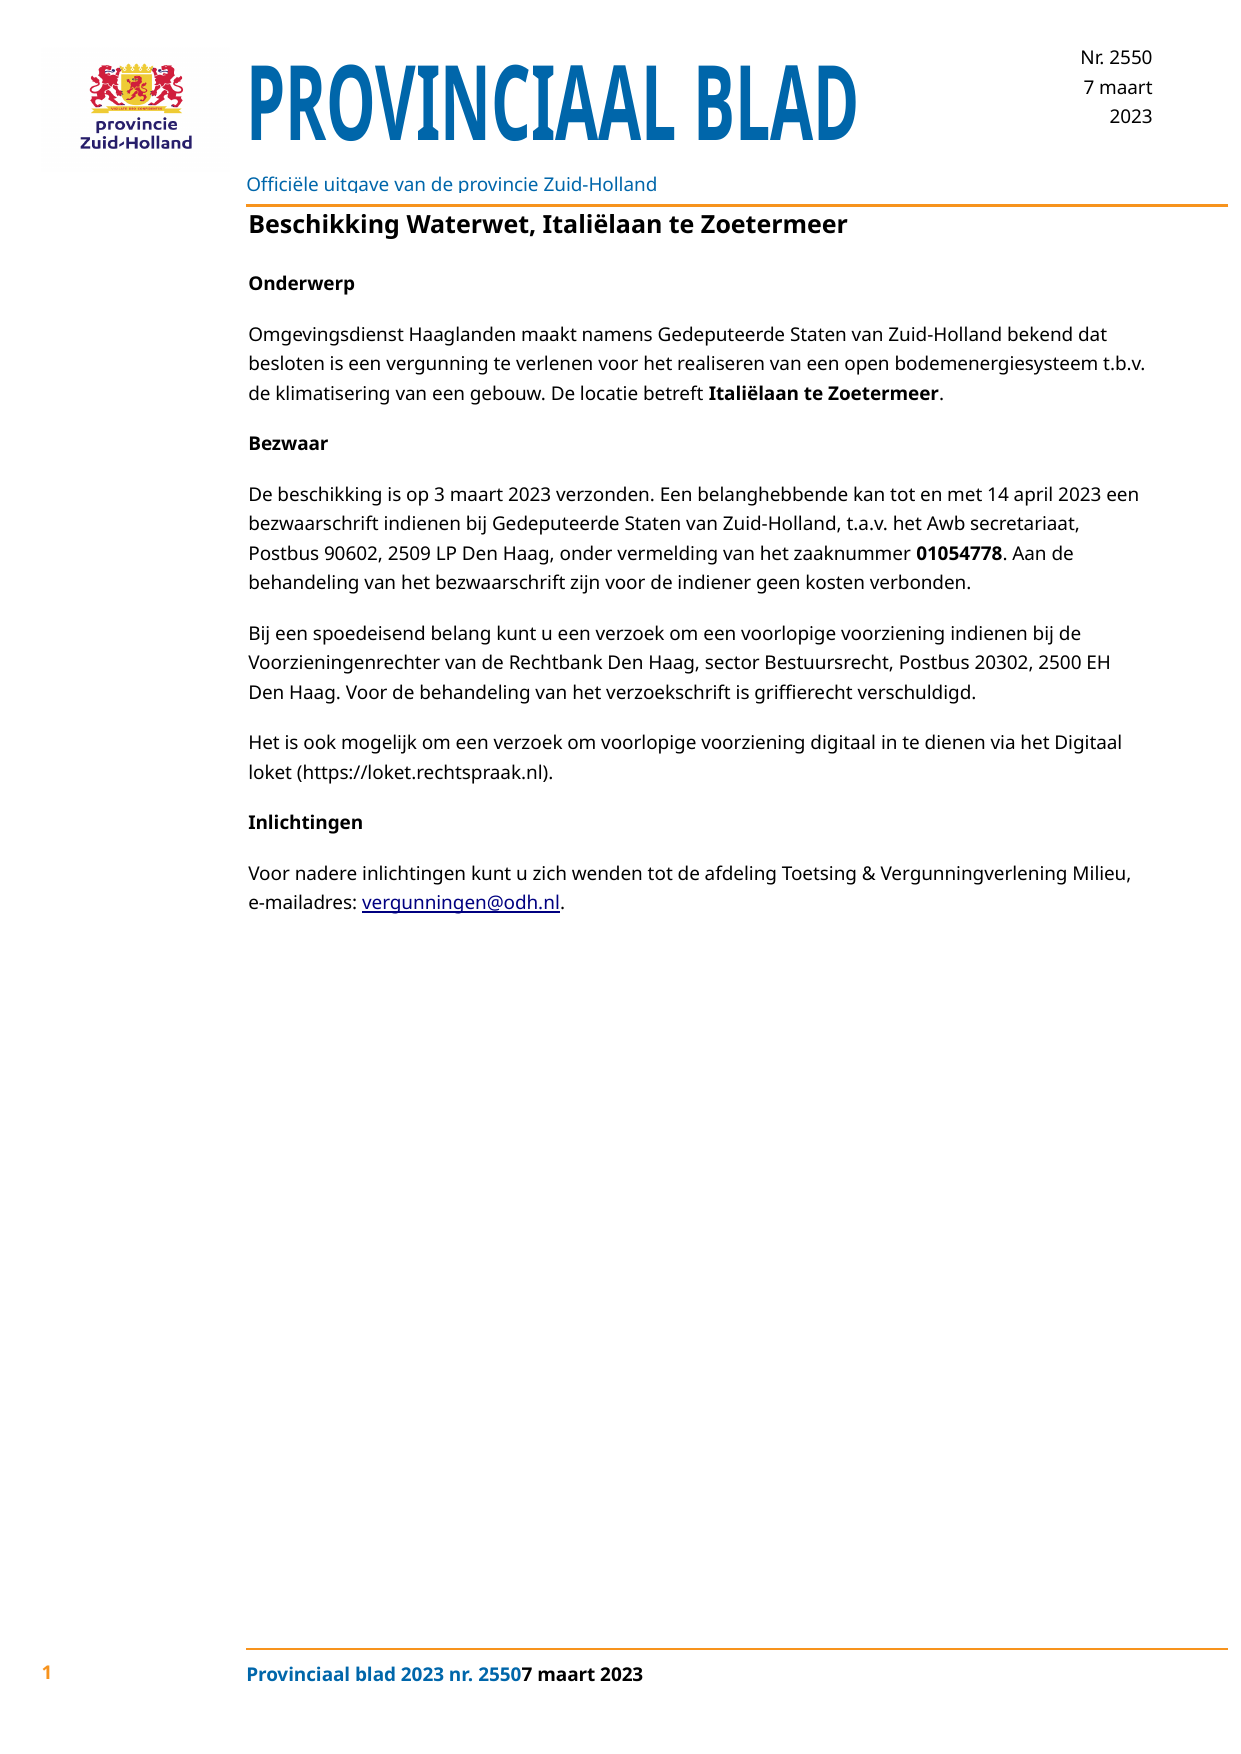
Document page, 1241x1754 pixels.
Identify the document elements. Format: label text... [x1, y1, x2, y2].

text Bezwaar [248, 430, 1152, 456]
picture [41, 47, 231, 172]
text Onderwerp [248, 270, 1152, 296]
text De beschikking is op 3 maart 2023 verzonden. Een belanghebbende kan tot en met 14 april 2023 een bezwaarschrift indienen bij Gedeputeerde Staten van Zuid-Holland, t.a.v. het Awb secretariaat, Postbus 90602, 2509 LP Den Haag, onder vermelding van het zaaknummer 01054778. Aan de behandeling van het bezwaarschrift zijn voor de indiener geen kosten verbonden. [248, 481, 1152, 595]
text Bij een spoedeisend belang kunt u een verzoek om een voorlopige voorziening indienen bij de Voorzieningenrechter van de Rechtbank Den Haag, sector Bestuursrecht, Postbus 20302, 2500 EH Den Haag. Voor de behandeling van het verzoekschrift is griffierecht verschuldigd. [248, 620, 1152, 705]
text Inlichtingen [248, 809, 1152, 835]
text Beschikking Waterwet, Italiëlaan te Zoetermeer [248, 207, 1152, 241]
text Voor nadere inlichtingen kunt u zich wenden tot de afdeling Toetsing & Vergunningverlening Milieu, e-mailadres: vergunningen@odh.nl. [248, 860, 1152, 915]
text Het is ook mogelijk om een verzoek om voorlopige voorziening digitaal in te dienen via het Digitaal loket (https://loket.rechtspraak.nl). [248, 729, 1152, 785]
text Omgevingsdienst Haaglanden maakt namens Gedeputeerde Staten van Zuid-Holland bekend dat besloten is een vergunning te verlenen voor het realiseren van een open bodemenergiesysteem t.b.v. de klimatisering van een gebouw. De locatie betreft Italiëlaan te Zoetermeer. [248, 321, 1152, 406]
